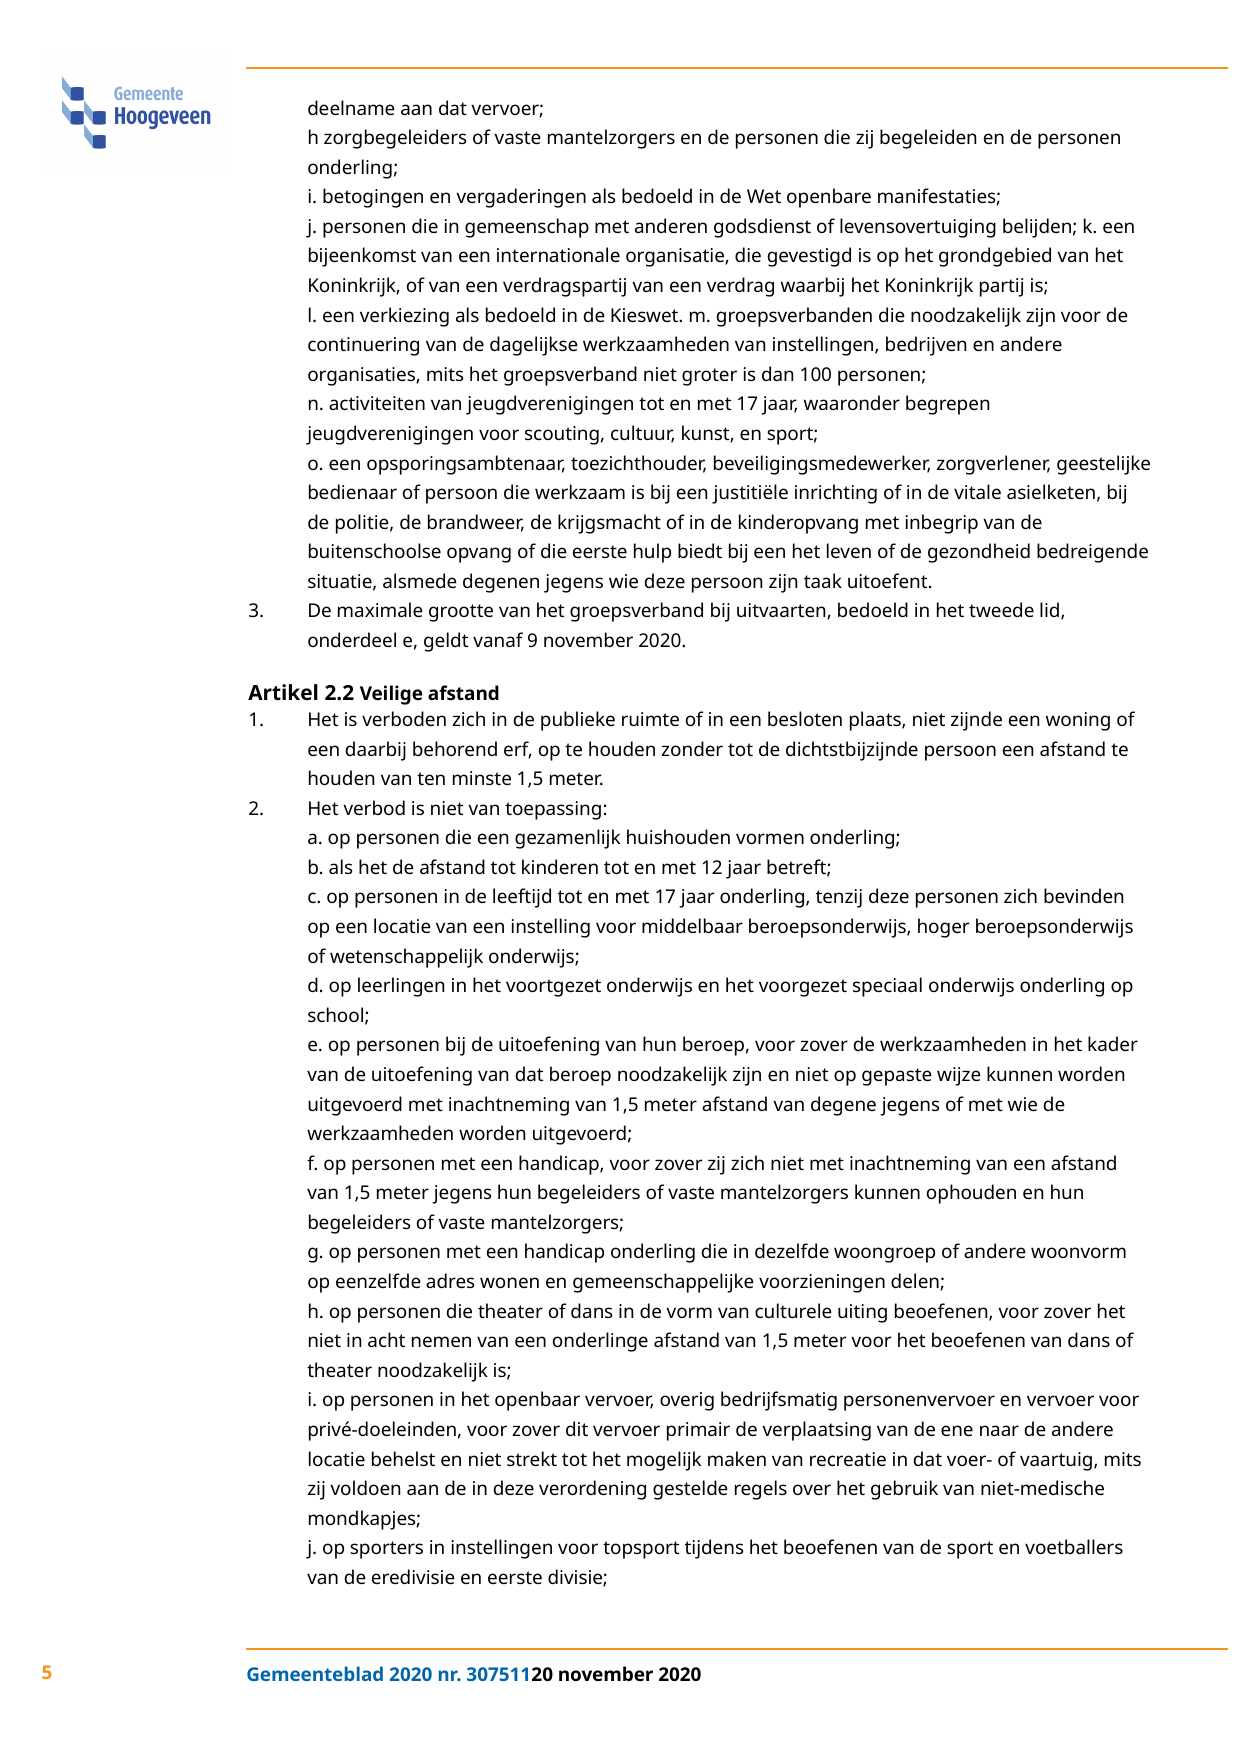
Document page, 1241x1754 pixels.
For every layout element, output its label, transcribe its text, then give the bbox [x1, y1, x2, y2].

list h zorgbegeleiders of vaste mantelzorgers en de personen die zij begeleiden en de personen onderling; [248, 124, 1152, 180]
list deelname aan dat vervoer; [248, 95, 1152, 121]
list i. betogingen en vergaderingen als bedoeld in de Wet openbare manifestaties; [248, 183, 1152, 209]
list a. op personen die een gezamenlijk huishouden vormen onderling; [248, 824, 1152, 850]
list g. op personen met een handicap onderling die in dezelfde woongroep of andere woonvorm op eenzelfde adres wonen en gemeenschappelijke voorzieningen delen; [248, 1239, 1152, 1294]
list c. op personen in de leeftijd tot en met 17 jaar onderling, tenzij deze personen zich bevinden op een locatie van een instelling voor middelbaar beroepsonderwijs, hoger beroepsonderwijs of wetenschappelijk onderwijs; [248, 884, 1152, 968]
list De maximale grootte van het groepsverband bij uitvaarten, bedoeld in het tweede lid, onderdeel e, geldt vanaf 9 november 2020. [248, 598, 1152, 653]
list d. op leerlingen in het voortgezet onderwijs en het voorgezet speciaal onderwijs onderling op school; [248, 972, 1152, 1028]
text Artikel 2.2 Veilige afstand [248, 678, 1152, 706]
list j. op sporters in instellingen voor topsport tijdens het beoefenen van de sport en voetballers van de eredivisie en eerste divisie; [248, 1534, 1152, 1590]
list Het verbod is niet van toepassing: [248, 795, 1152, 821]
list n. activiteiten van jeugdverenigingen tot en met 17 jaar, waaronder begrepen jeugdverenigingen voor scouting, cultuur, kunst, en sport; [248, 391, 1152, 446]
list l. een verkiezing als bedoeld in de Kieswet. m. groepsverbanden die noodzakelijk zijn voor de continuering van de dagelijkse werkzaamheden van instellingen, bedrijven en andere organisaties, mits het groepsverband niet groter is dan 100 personen; [248, 302, 1152, 387]
picture [41, 47, 231, 172]
list j. personen die in gemeenschap met anderen godsdienst of levensovertuiging belijden; k. een bijeenkomst van een internationale organisatie, die gevestigd is op het grondgebied van het Koninkrijk, of van een verdragspartij van een verdrag waarbij het Koninkrijk partij is; [248, 213, 1152, 298]
list e. op personen bij de uitoefening van hun beroep, voor zover de werkzaamheden in het kader van de uitoefening van dat beroep noodzakelijk zijn en niet op gepaste wijze kunnen worden uitgevoerd met inachtneming van 1,5 meter afstand van degene jegens of met wie de werkzaamheden worden uitgevoerd; [248, 1032, 1152, 1146]
list h. op personen die theater of dans in de vorm van culturele uiting beoefenen, voor zover het niet in acht nemen van een onderlinge afstand van 1,5 meter voor het beoefenen van dans of theater noodzakelijk is; [248, 1298, 1152, 1383]
list o. een opsporingsambtenaar, toezichthouder, beveiligingsmedewerker, zorgverlener, geestelijke bedienaar of persoon die werkzaam is bij een justitiële inrichting of in de vitale asielketen, bij de politie, de brandweer, de krijgsmacht of in de kinderopvang met inbegrip van de buitenschoolse opvang of die eerste hulp biedt bij een het leven of de gezondheid bedreigende situatie, alsmede degenen jegens wie deze persoon zijn taak uitoefent. [248, 450, 1152, 594]
list f. op personen met een handicap, voor zover zij zich niet met inachtneming van een afstand van 1,5 meter jegens hun begeleiders of vaste mantelzorgers kunnen ophouden en hun begeleiders of vaste mantelzorgers; [248, 1150, 1152, 1235]
list b. als het de afstand tot kinderen tot en met 12 jaar betreft; [248, 854, 1152, 880]
list i. op personen in het openbaar vervoer, overig bedrijfsmatig personenvervoer en vervoer voor privé-doeleinden, voor zover dit vervoer primair de verplaatsing van de ene naar de andere locatie behelst en niet strekt tot het mogelijk maken van recreatie in dat voer- of vaartuig, mits zij voldoen aan de in deze verordening gestelde regels over het gebruik van niet-medische mondkapjes; [248, 1387, 1152, 1531]
list Het is verboden zich in de publieke ruimte of in een besloten plaats, niet zijnde een woning of een daarbij behorend erf, op te houden zonder tot de dichtstbijzijnde persoon een afstand te houden van ten minste 1,5 meter. [248, 706, 1152, 791]
